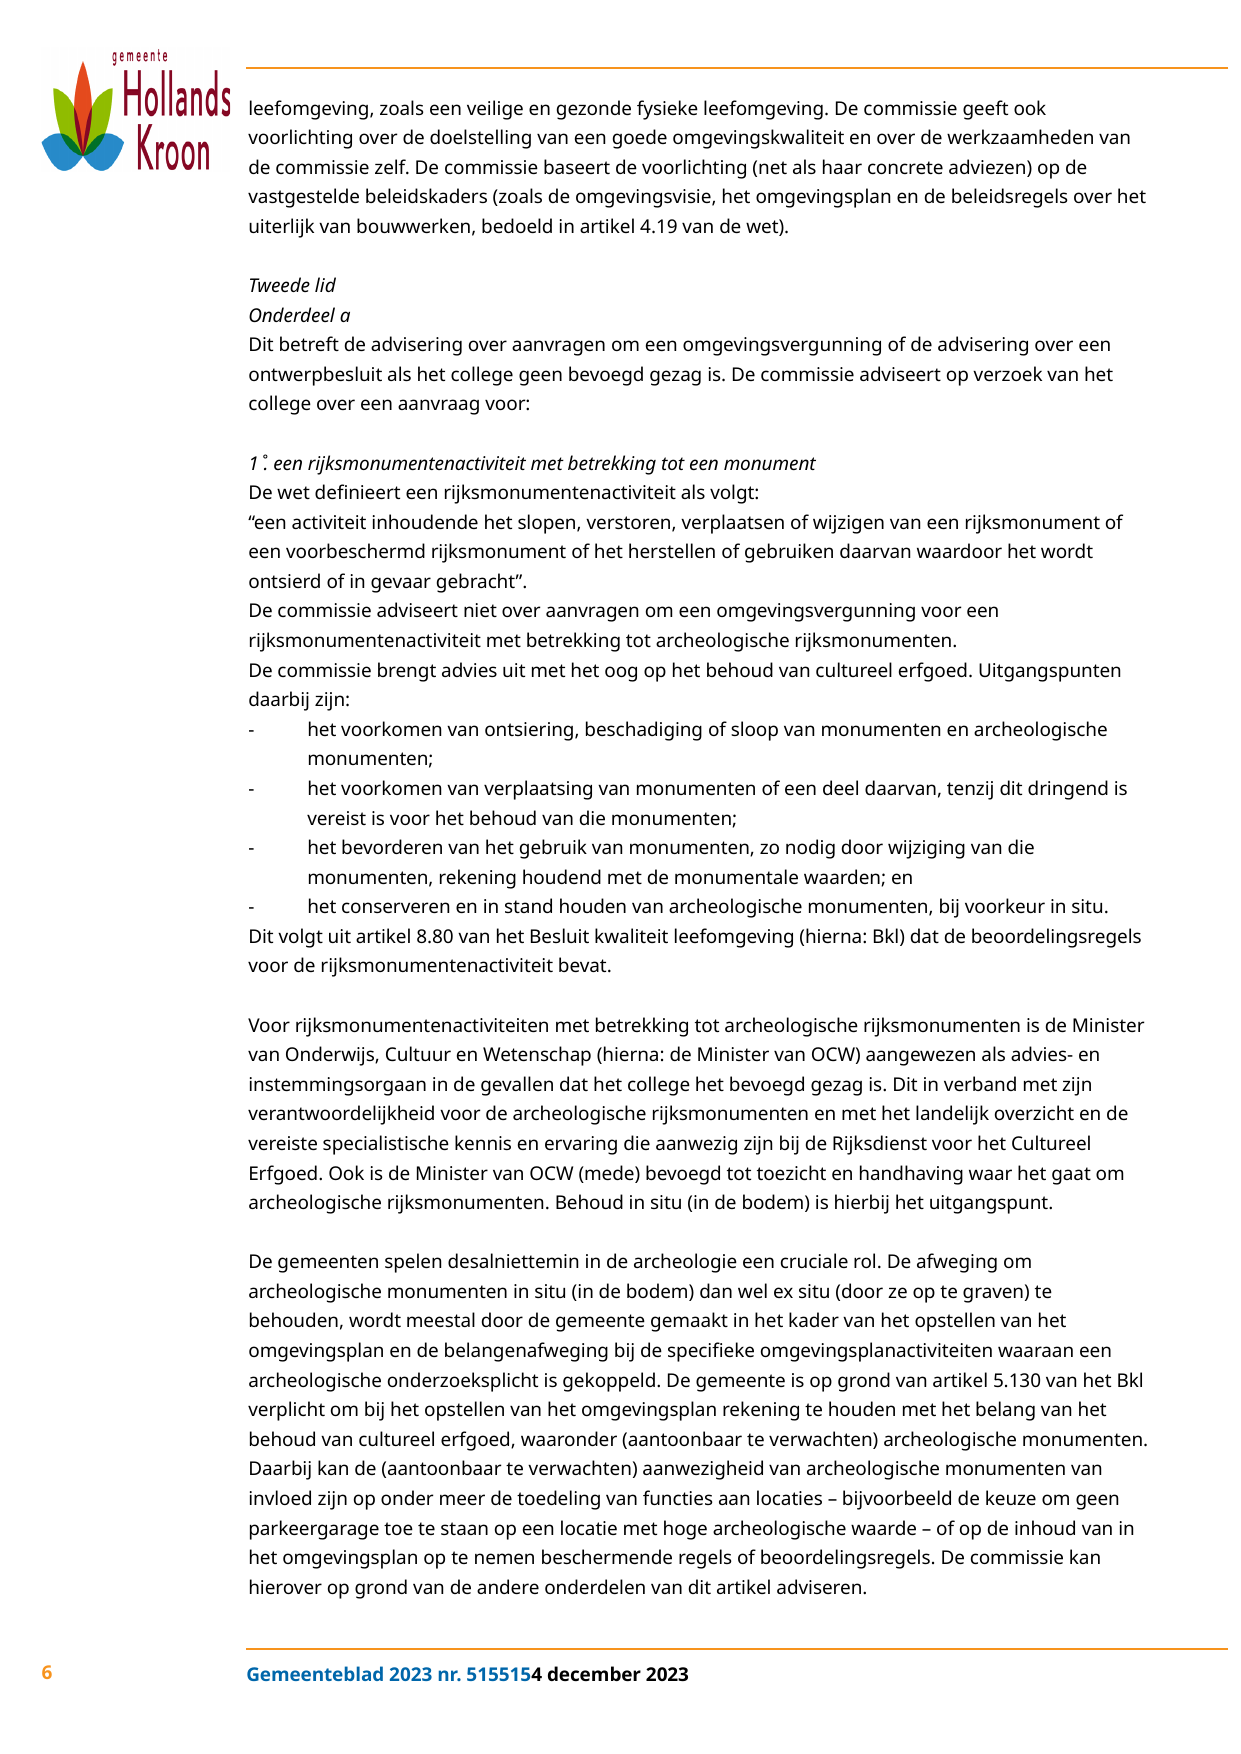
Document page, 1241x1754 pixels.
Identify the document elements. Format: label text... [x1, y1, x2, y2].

text leefomgeving, zoals een veilige en gezonde fysieke leefomgeving. De commissie geeft ook voorlichting over de doelstelling van een goede omgevingskwaliteit en over de werkzaamheden van de commissie zelf. De commissie baseert de voorlichting (net als haar concrete adviezen) op de vastgestelde beleidskaders (zoals de omgevingsvisie, het omgevingsplan en de beleidsregels over het uiterlijk van bouwwerken, bedoeld in artikel 4.19 van de wet). [248, 95, 1152, 239]
text De commissie adviseert niet over aanvragen om een omgevingsvergunning voor een rijksmonumentenactiviteit met betrekking tot archeologische rijksmonumenten. [248, 598, 1152, 653]
list het voorkomen van verplaatsing van monumenten of een deel daarvan, tenzij dit dringend is vereist is voor het behoud van die monumenten; [248, 775, 1152, 831]
list het bevorderen van het gebruik van monumenten, zo nodig door wijziging van die monumenten, rekening houdend met de monumentale waarden; en [248, 834, 1152, 890]
text Dit betreft de advisering over aanvragen om een omgevingsvergunning of de advisering over een ontwerpbesluit als het college geen bevoegd gezag is. De commissie adviseert op verzoek van het college over een aanvraag voor: [248, 331, 1152, 416]
picture [41, 47, 231, 172]
text “een activiteit inhoudende het slopen, verstoren, verplaatsen of wijzigen van een rijksmonument of een voorbeschermd rijksmonument of het herstellen of gebruiken daarvan waardoor het wordt ontsierd of in gevaar gebracht”. [248, 509, 1152, 594]
text De commissie brengt advies uit met het oog op het behoud van cultureel erfgoed. Uitgangspunten daarbij zijn: [248, 657, 1152, 712]
list het voorkomen van ontsiering, beschadiging of sloop van monumenten en archeologische monumenten; [248, 716, 1152, 771]
text 1 ̊. een rijksmonumentenactiviteit met betrekking tot een monument [248, 450, 1152, 476]
list het conserveren en in stand houden van archeologische monumenten, bij voorkeur in situ. [248, 893, 1152, 919]
text De gemeenten spelen desalniettemin in de archeologie een cruciale rol. De afweging om archeologische monumenten in situ (in de bodem) dan wel ex situ (door ze op te graven) te behouden, wordt meestal door de gemeente gemaakt in het kader van het opstellen van het omgevingsplan en de belangenafweging bij de specifieke omgevingsplanactiviteiten waaraan een archeologische onderzoeksplicht is gekoppeld. De gemeente is op grond van artikel 5.130 van het Bkl verplicht om bij het opstellen van het omgevingsplan rekening te houden met het belang van het behoud van cultureel erfgoed, waaronder (aantoonbaar te verwachten) archeologische monumenten. Daarbij kan de (aantoonbaar te verwachten) aanwezigheid van archeologische monumenten van invloed zijn op onder meer de toedeling van functies aan locaties – bijvoorbeeld de keuze om geen parkeergarage toe te staan op een locatie met hoge archeologische waarde – of op de inhoud van in het omgevingsplan op te nemen beschermende regels of beoordelingsregels. De commissie kan hierover op grond van de andere onderdelen van dit artikel adviseren. [248, 1248, 1152, 1600]
text Tweede lid [248, 272, 1152, 298]
text De wet definieert een rijksmonumentenactiviteit als volgt: [248, 479, 1152, 505]
text Voor rijksmonumentenactiviteiten met betrekking tot archeologische rijksmonumenten is de Minister van Onderwijs, Cultuur en Wetenschap (hierna: de Minister van OCW) aangewezen als advies- en instemmingsorgaan in de gevallen dat het college het bevoegd gezag is. Dit in verband met zijn verantwoordelijkheid voor de archeologische rijksmonumenten en met het landelijk overzicht en de vereiste specialistische kennis en ervaring die aanwezig zijn bij de Rijksdienst voor het Cultureel Erfgoed. Ook is de Minister van OCW (mede) bevoegd tot toezicht en handhaving waar het gaat om archeologische rijksmonumenten. Behoud in situ (in de bodem) is hierbij het uitgangspunt. [248, 1012, 1152, 1215]
text Onderdeel a [248, 302, 1152, 328]
text Dit volgt uit artikel 8.80 van het Besluit kwaliteit leefomgeving (hierna: Bkl) dat de beoordelingsregels voor de rijksmonumentenactiviteit bevat. [248, 923, 1152, 978]
